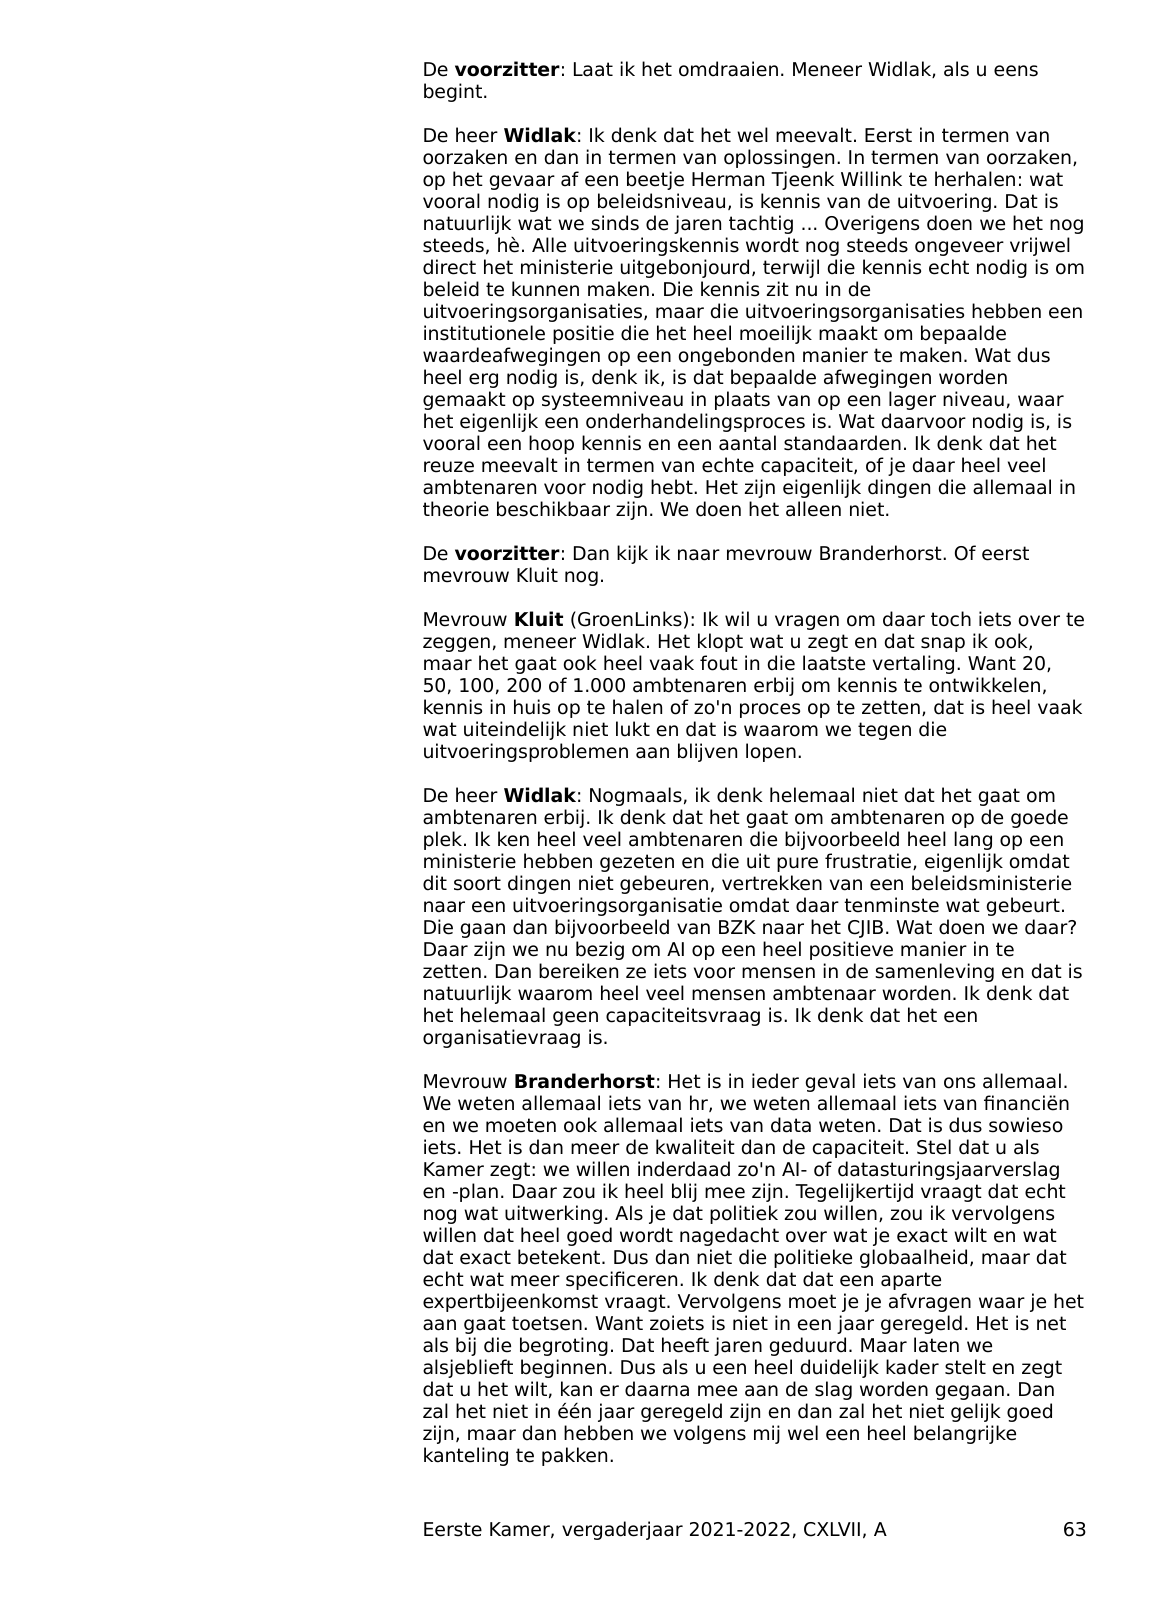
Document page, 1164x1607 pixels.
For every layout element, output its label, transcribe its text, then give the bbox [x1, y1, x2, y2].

text De voorzitter: Laat ik het omdraaien. Meneer Widlak, als u eens begint. [422, 59, 1087, 103]
text De heer Widlak: Nogmaals, ik denk helemaal niet dat het gaat om ambtenaren erbij. Ik denk dat het gaat om ambtenaren op de goede plek. Ik ken heel veel ambtenaren die bijvoorbeeld heel lang op een ministerie hebben gezeten en die uit pure frustratie, eigenlijk omdat dit soort dingen niet gebeuren, vertrekken van een beleidsministerie naar een uitvoeringsorganisatie omdat daar tenminste wat gebeurt. Die gaan dan bijvoorbeeld van BZK naar het CJIB. Wat doen we daar? Daar zijn we nu bezig om AI op een heel positieve manier in te zetten. Dan bereiken ze iets voor mensen in de samenleving en dat is natuurlijk waarom heel veel mensen ambtenaar worden. Ik denk dat het helemaal geen capaciteitsvraag is. Ik denk dat het een organisatievraag is. [422, 785, 1087, 1049]
text Mevrouw Kluit (GroenLinks): Ik wil u vragen om daar toch iets over te zeggen, meneer Widlak. Het klopt wat u zegt en dat snap ik ook, maar het gaat ook heel vaak fout in die laatste vertaling. Want 20, 50, 100, 200 of 1.000 ambtenaren erbij om kennis te ontwikkelen, kennis in huis op te halen of zo'n proces op te zetten, dat is heel vaak wat uiteindelijk niet lukt en dat is waarom we tegen die uitvoeringsproblemen aan blijven lopen. [422, 609, 1087, 763]
text De voorzitter: Dan kijk ik naar mevrouw Branderhorst. Of eerst mevrouw Kluit nog. [422, 543, 1087, 587]
text Mevrouw Branderhorst: Het is in ieder geval iets van ons allemaal. We weten allemaal iets van hr, we weten allemaal iets van financiën en we moeten ook allemaal iets van data weten. Dat is dus sowieso iets. Het is dan meer de kwaliteit dan de capaciteit. Stel dat u als Kamer zegt: we willen inderdaad zo'n AI- of datasturingsjaarverslag en -plan. Daar zou ik heel blij mee zijn. Tegelijkertijd vraagt dat echt nog wat uitwerking. Als je dat politiek zou willen, zou ik vervolgens willen dat heel goed wordt nagedacht over wat je exact wilt en wat dat exact betekent. Dus dan niet die politieke globaalheid, maar dat echt wat meer specificeren. Ik denk dat dat een aparte expertbijeenkomst vraagt. Vervolgens moet je je afvragen waar je het aan gaat toetsen. Want zoiets is niet in een jaar geregeld. Het is net als bij die begroting. Dat heeft jaren geduurd. Maar laten we alsjeblieft beginnen. Dus als u een heel duidelijk kader stelt en zegt dat u het wilt, kan er daarna mee aan de slag worden gegaan. Dan zal het niet in één jaar geregeld zijn en dan zal het niet gelijk goed zijn, maar dan hebben we volgens mij wel een heel belangrijke kanteling te pakken. [422, 1071, 1087, 1467]
text De heer Widlak: Ik denk dat het wel meevalt. Eerst in termen van oorzaken en dan in termen van oplossingen. In termen van oorzaken, op het gevaar af een beetje Herman Tjeenk Willink te herhalen: wat vooral nodig is op beleidsniveau, is kennis van de uitvoering. Dat is natuurlijk wat we sinds de jaren tachtig ... Overigens doen we het nog steeds, hè. Alle uitvoeringskennis wordt nog steeds ongeveer vrijwel direct het ministerie uitgebonjourd, terwijl die kennis echt nodig is om beleid te kunnen maken. Die kennis zit nu in de uitvoeringsorganisaties, maar die uitvoeringsorganisaties hebben een institutionele positie die het heel moeilijk maakt om bepaalde waardeafwegingen op een ongebonden manier te maken. Wat dus heel erg nodig is, denk ik, is dat bepaalde afwegingen worden gemaakt op systeemniveau in plaats van op een lager niveau, waar het eigenlijk een onderhandelingsproces is. Wat daarvoor nodig is, is vooral een hoop kennis en een aantal standaarden. Ik denk dat het reuze meevalt in termen van echte capaciteit, of je daar heel veel ambtenaren voor nodig hebt. Het zijn eigenlijk dingen die allemaal in theorie beschikbaar zijn. We doen het alleen niet. [422, 125, 1087, 521]
